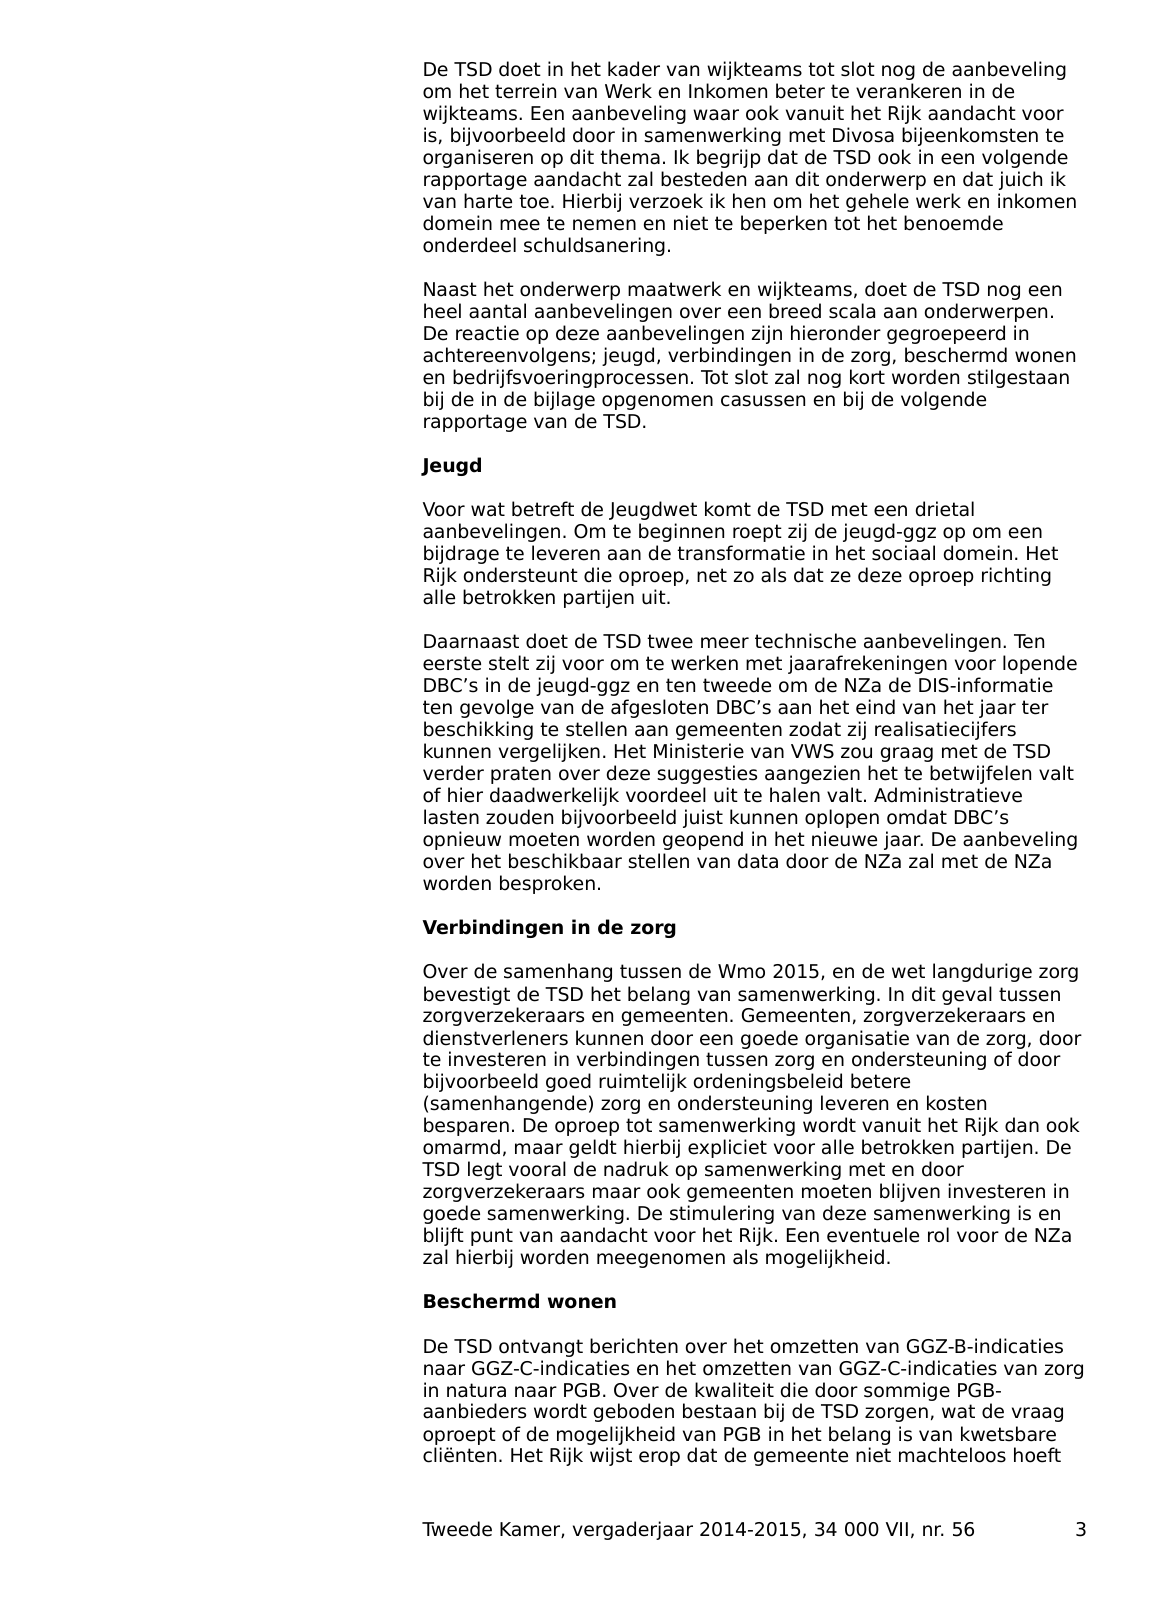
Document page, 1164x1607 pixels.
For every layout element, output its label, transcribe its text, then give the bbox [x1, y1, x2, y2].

text De TSD doet in het kader van wijkteams tot slot nog de aanbeveling om het terrein van Werk en Inkomen beter te verankeren in de wijkteams. Een aanbeveling waar ook vanuit het Rijk aandacht voor is, bijvoorbeeld door in samenwerking met Divosa bijeenkomsten te organiseren op dit thema. Ik begrijp dat de TSD ook in een volgende rapportage aandacht zal besteden aan dit onderwerp en dat juich ik van harte toe. Hierbij verzoek ik hen om het gehele werk en inkomen domein mee te nemen en niet te beperken tot het benoemde onderdeel schuldsanering. [422, 59, 1087, 257]
subtitle Verbindingen in de zorg [422, 917, 1087, 939]
text De TSD ontvangt berichten over het omzetten van GGZ-B-indicaties naar GGZ-C-indicaties en het omzetten van GGZ-C-indicaties van zorg in natura naar PGB. Over de kwaliteit die door sommige PGB-aanbieders wordt geboden bestaan bij de TSD zorgen, wat de vraag oproept of de mogelijkheid van PGB in het belang is van kwetsbare cliënten. Het Rijk wijst erop dat de gemeente niet machteloos hoeft [422, 1336, 1087, 1467]
text Over de samenhang tussen de Wmo 2015, en de wet langdurige zorg bevestigt de TSD het belang van samenwerking. In dit geval tussen zorgverzekeraars en gemeenten. Gemeenten, zorgverzekeraars en dienstverleners kunnen door een goede organisatie van de zorg, door te investeren in verbindingen tussen zorg en ondersteuning of door bijvoorbeeld goed ruimtelijk ordeningsbeleid betere (samenhangende) zorg en ondersteuning leveren en kosten besparen. De oproep tot samenwerking wordt vanuit het Rijk dan ook omarmd, maar geldt hierbij expliciet voor alle betrokken partijen. De TSD legt vooral de nadruk op samenwerking met en door zorgverzekeraars maar ook gemeenten moeten blijven investeren in goede samenwerking. De stimulering van deze samenwerking is en blijft punt van aandacht voor het Rijk. Een eventuele rol voor de NZa zal hierbij worden meegenomen als mogelijkheid. [422, 961, 1087, 1269]
text Naast het onderwerp maatwerk en wijkteams, doet de TSD nog een heel aantal aanbevelingen over een breed scala aan onderwerpen. De reactie op deze aanbevelingen zijn hieronder gegroepeerd in achtereenvolgens; jeugd, verbindingen in de zorg, beschermd wonen en bedrijfsvoeringprocessen. Tot slot zal nog kort worden stilgestaan bij de in de bijlage opgenomen casussen en bij de volgende rapportage van de TSD. [422, 279, 1087, 433]
text Voor wat betreft de Jeugdwet komt de TSD met een drietal aanbevelingen. Om te beginnen roept zij de jeugd-ggz op om een bijdrage te leveren aan de transformatie in het sociaal domein. Het Rijk ondersteunt die oproep, net zo als dat ze deze oproep richting alle betrokken partijen uit. [422, 499, 1087, 609]
subtitle Jeugd [422, 455, 1087, 477]
text Daarnaast doet de TSD twee meer technische aanbevelingen. Ten eerste stelt zij voor om te werken met jaarafrekeningen voor lopende DBC’s in de jeugd-ggz en ten tweede om de NZa de DIS-informatie ten gevolge van de afgesloten DBC’s aan het eind van het jaar ter beschikking te stellen aan gemeenten zodat zij realisatiecijfers kunnen vergelijken. Het Ministerie van VWS zou graag met de TSD verder praten over deze suggesties aangezien het te betwijfelen valt of hier daadwerkelijk voordeel uit te halen valt. Administratieve lasten zouden bijvoorbeeld juist kunnen oplopen omdat DBC’s opnieuw moeten worden geopend in het nieuwe jaar. De aanbeveling over het beschikbaar stellen van data door de NZa zal met de NZa worden besproken. [422, 631, 1087, 895]
subtitle Beschermd wonen [422, 1291, 1087, 1313]
